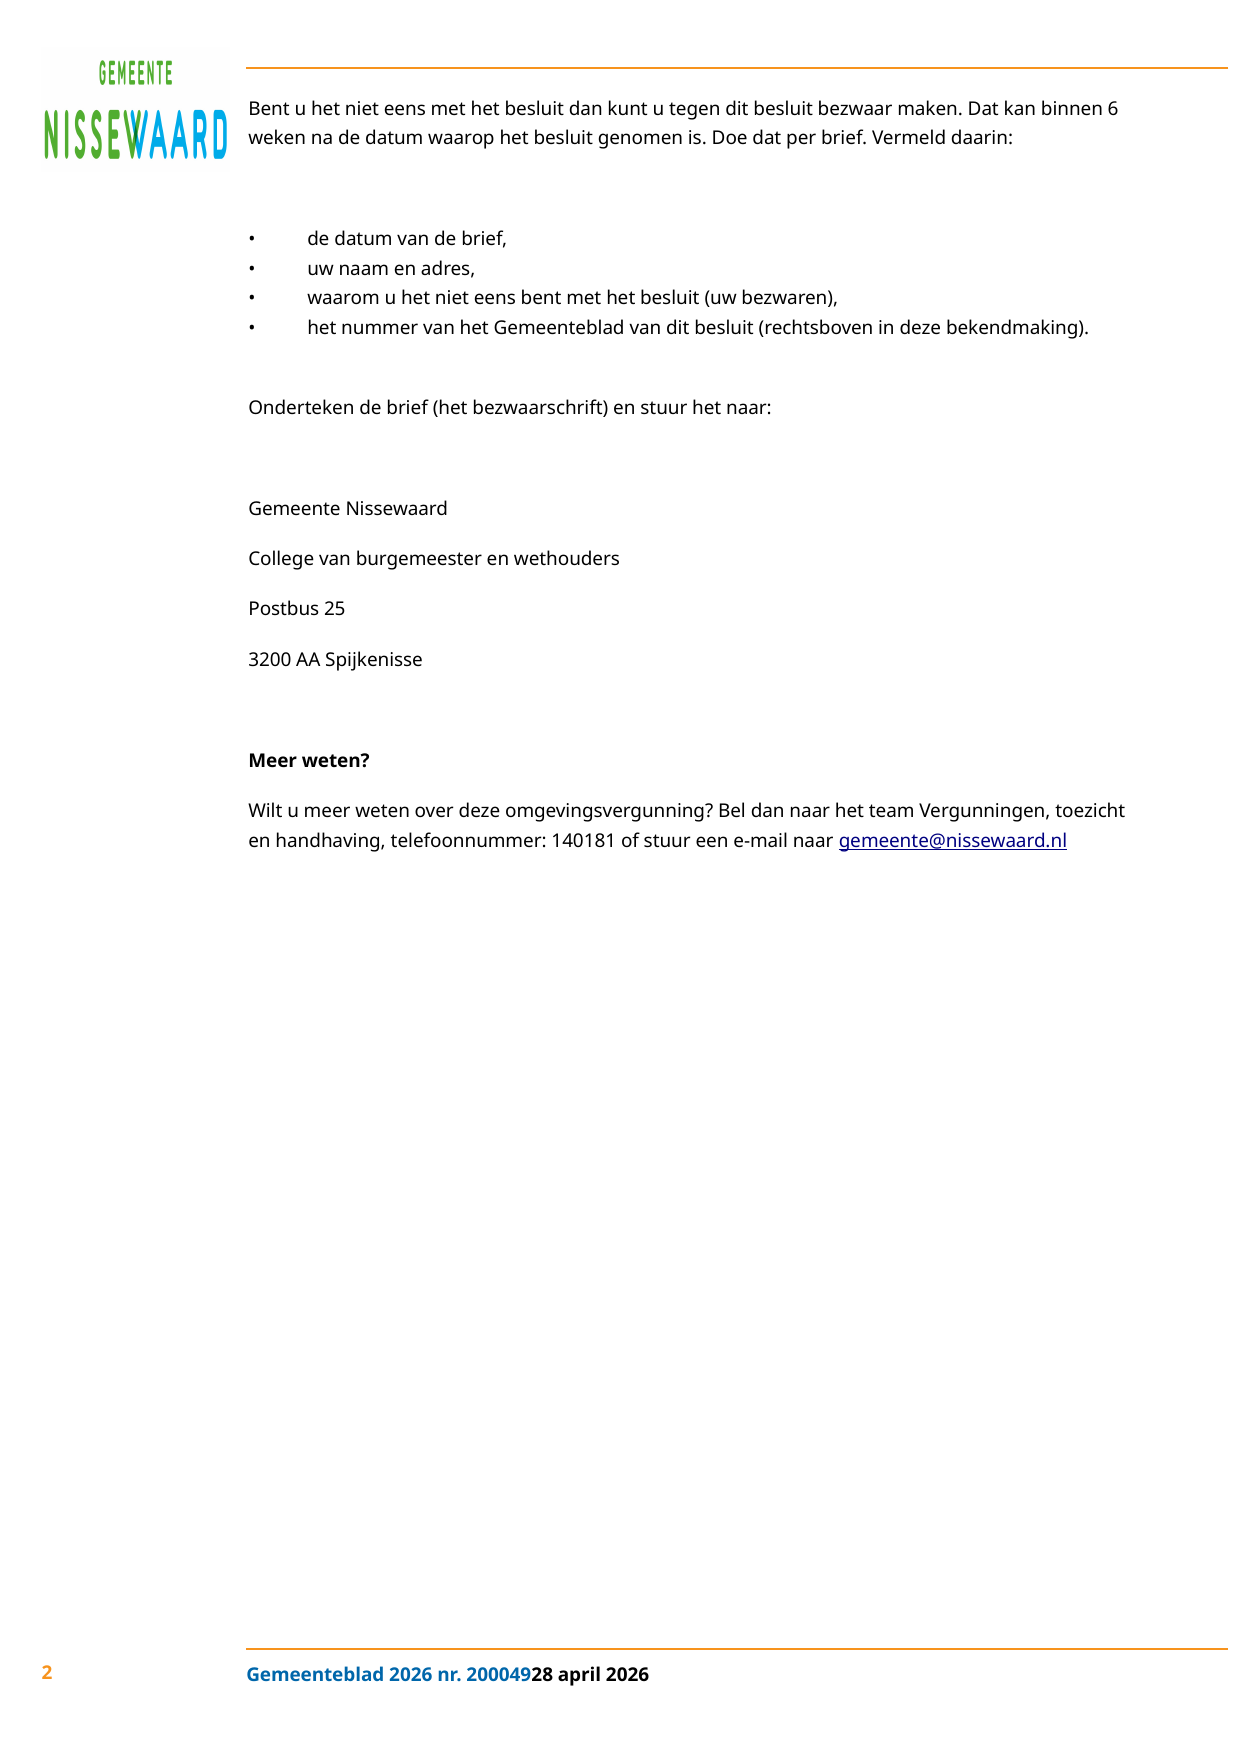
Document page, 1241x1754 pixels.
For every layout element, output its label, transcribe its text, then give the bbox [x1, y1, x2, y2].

text 3200 AA Spijkenisse [248, 646, 1152, 672]
text Postbus 25 [248, 596, 1152, 621]
text College van burgemeester en wethouders [248, 545, 1152, 571]
text Gemeente Nissewaard [248, 495, 1152, 521]
picture [41, 47, 231, 172]
text Meer weten? [248, 747, 1152, 773]
list het nummer van het Gemeenteblad van dit besluit (rechtsboven in deze bekendmaking). [248, 314, 1152, 340]
list de datum van de brief, [248, 225, 1152, 251]
text Wilt u meer weten over deze omgevingsvergunning? Bel dan naar het team Vergunningen, toezicht en handhaving, telefoonnummer: 140181 of stuur een e-mail naar gemeente@nissewaard.nl [248, 797, 1152, 853]
list uw naam en adres, [248, 255, 1152, 281]
text Bent u het niet eens met het besluit dan kunt u tegen dit besluit bezwaar maken. Dat kan binnen 6 weken na de datum waarop het besluit genomen is. Doe dat per brief. Vermeld daarin: [248, 95, 1152, 150]
list waarom u het niet eens bent met het besluit (uw bezwaren), [248, 284, 1152, 310]
text Onderteken de brief (het bezwaarschrift) en stuur het naar: [248, 394, 1152, 420]
